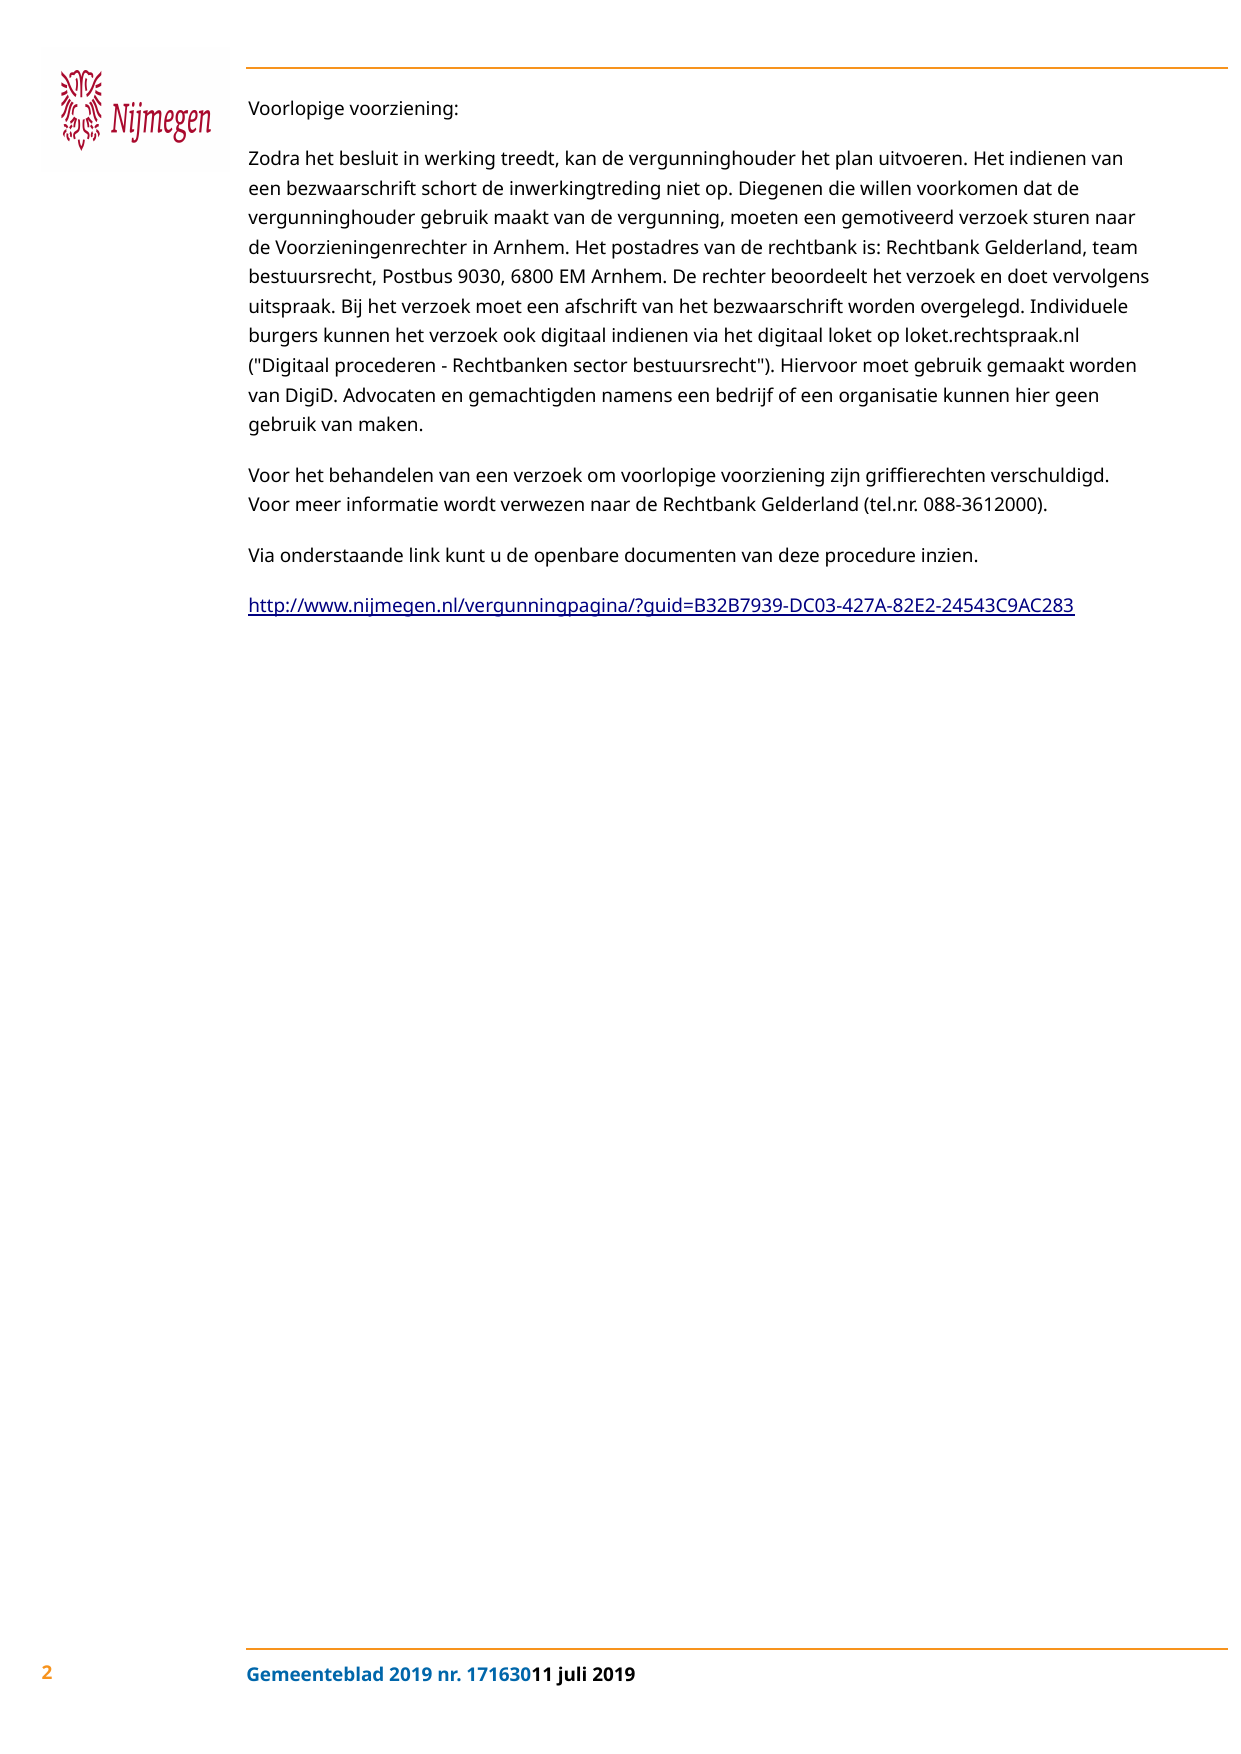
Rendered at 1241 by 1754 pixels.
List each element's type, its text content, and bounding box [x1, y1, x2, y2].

text Voor het behandelen van een verzoek om voorlopige voorziening zijn griffierechten verschuldigd. Voor meer informatie wordt verwezen naar de Rechtbank Gelderland (tel.nr. 088-3612000). [248, 462, 1152, 517]
text Zodra het besluit in werking treedt, kan de vergunninghouder het plan uitvoeren. Het indienen van een bezwaarschrift schort de inwerkingtreding niet op. Diegenen die willen voorkomen dat de vergunninghouder gebruik maakt van de vergunning, moeten een gemotiveerd verzoek sturen naar de Voorzieningenrechter in Arnhem. Het postadres van de rechtbank is: Rechtbank Gelderland, team bestuursrecht, Postbus 9030, 6800 EM Arnhem. De rechter beoordeelt het verzoek en doet vervolgens uitspraak. Bij het verzoek moet een afschrift van het bezwaarschrift worden overgelegd. Individuele burgers kunnen het verzoek ook digitaal indienen via het digitaal loket op loket.rechtspraak.nl ("Digitaal procederen - Rechtbanken sector bestuursrecht"). Hiervoor moet gebruik gemaakt worden van DigiD. Advocaten en gemachtigden namens een bedrijf of een organisatie kunnen hier geen gebruik van maken. [248, 145, 1152, 437]
picture [41, 47, 231, 172]
text Via onderstaande link kunt u de openbare documenten van deze procedure inzien. [248, 542, 1152, 568]
text Voorlopige voorziening: [248, 95, 1152, 121]
text http://www.nijmegen.nl/vergunningpagina/?guid=B32B7939-DC03-427A-82E2-24543C9AC283 [248, 592, 1152, 618]
